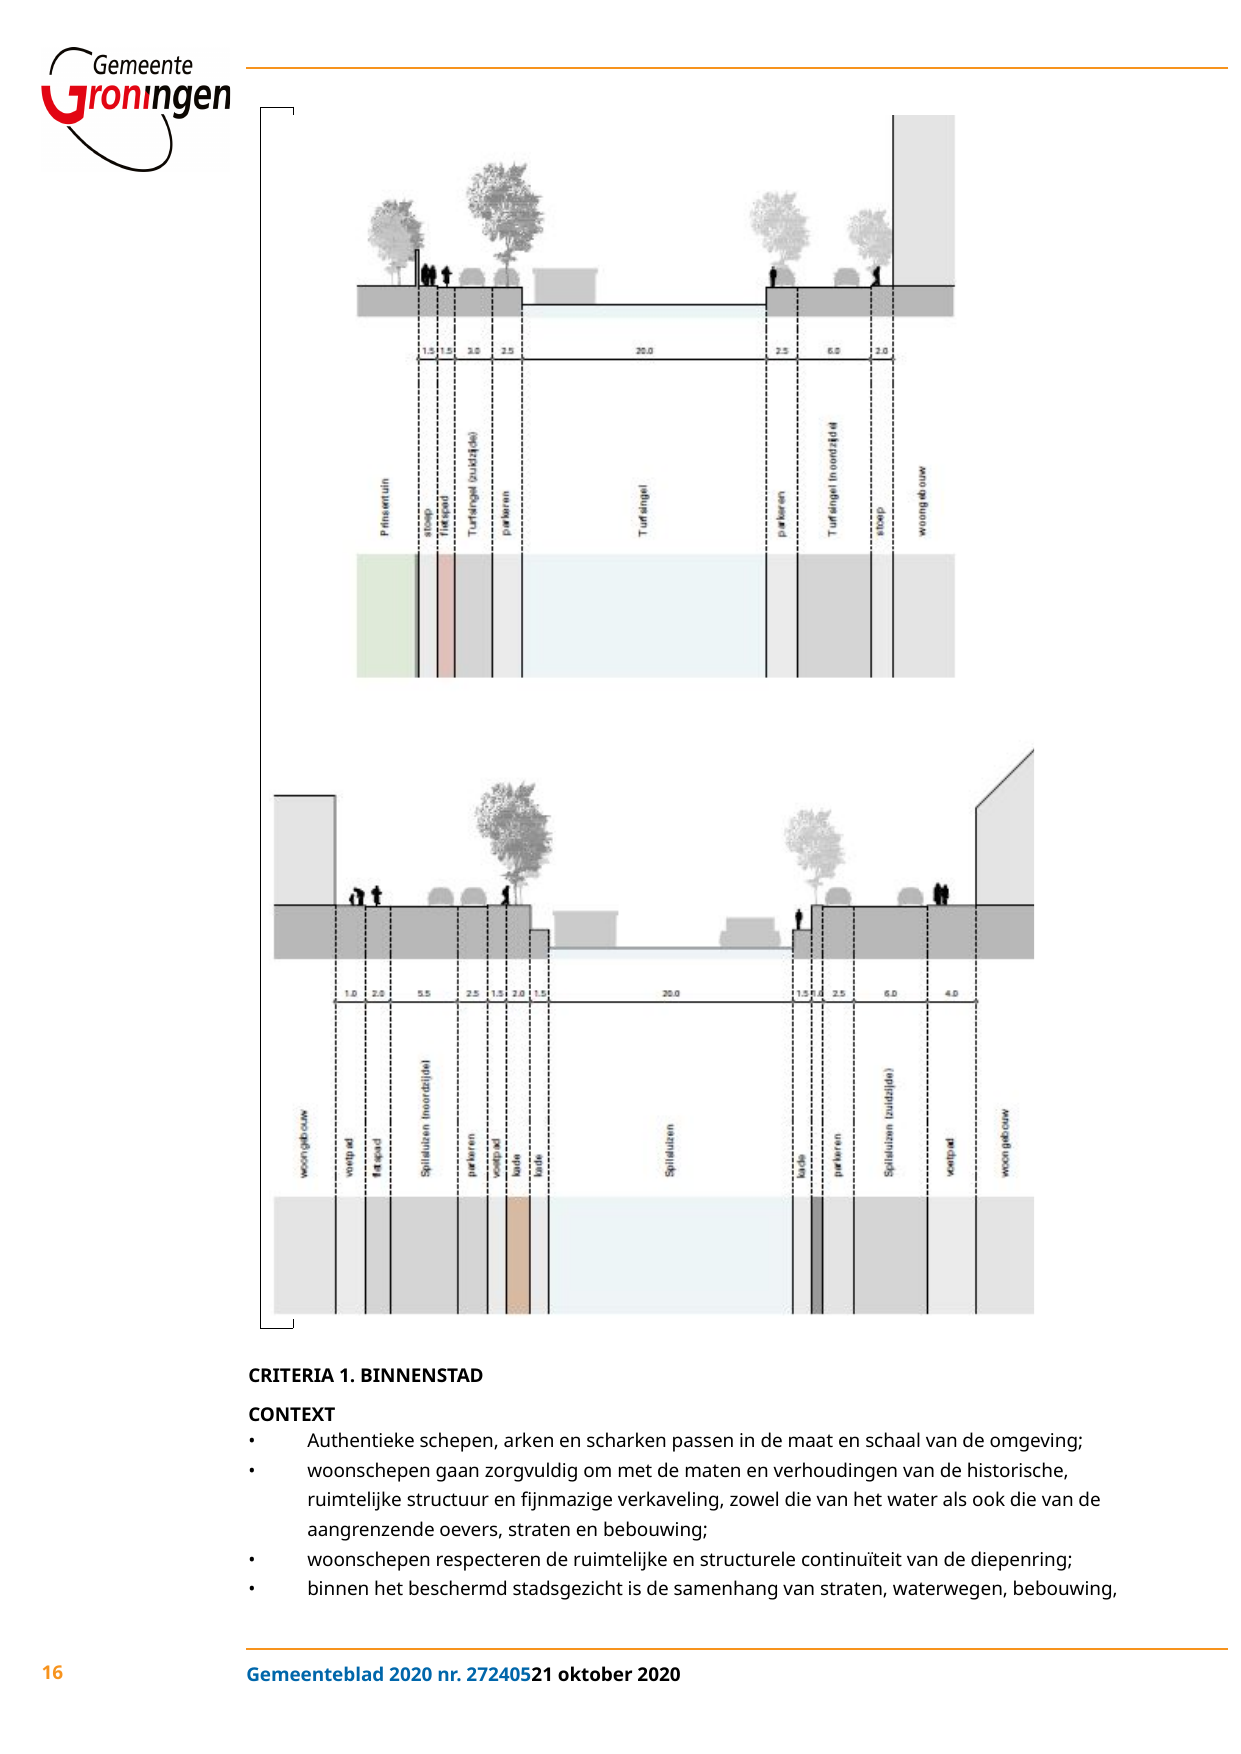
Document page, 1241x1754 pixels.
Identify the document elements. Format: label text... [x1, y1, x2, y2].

list woonschepen gaan zorgvuldig om met de maten en verhoudingen van de historische, ruimtelijke structuur en fijnmazige verkaveling, zowel die van het water als ook die van de aangrenzende oevers, straten en bebouwing; [248, 1457, 1152, 1542]
text CONTEXT [248, 1402, 1152, 1427]
picture [268, 115, 1035, 1319]
text CRITERIA 1. BINNENSTAD [248, 1362, 1152, 1388]
list binnen het beschermd stadsgezicht is de samenhang van straten, waterwegen, bebouwing, [248, 1575, 1152, 1601]
picture [41, 47, 231, 172]
list Authentieke schepen, arken en scharken passen in de maat en schaal van de omgeving; [248, 1427, 1152, 1453]
list woonschepen respecteren de ruimtelijke en structurele continuïteit van de diepenring; [248, 1546, 1152, 1571]
